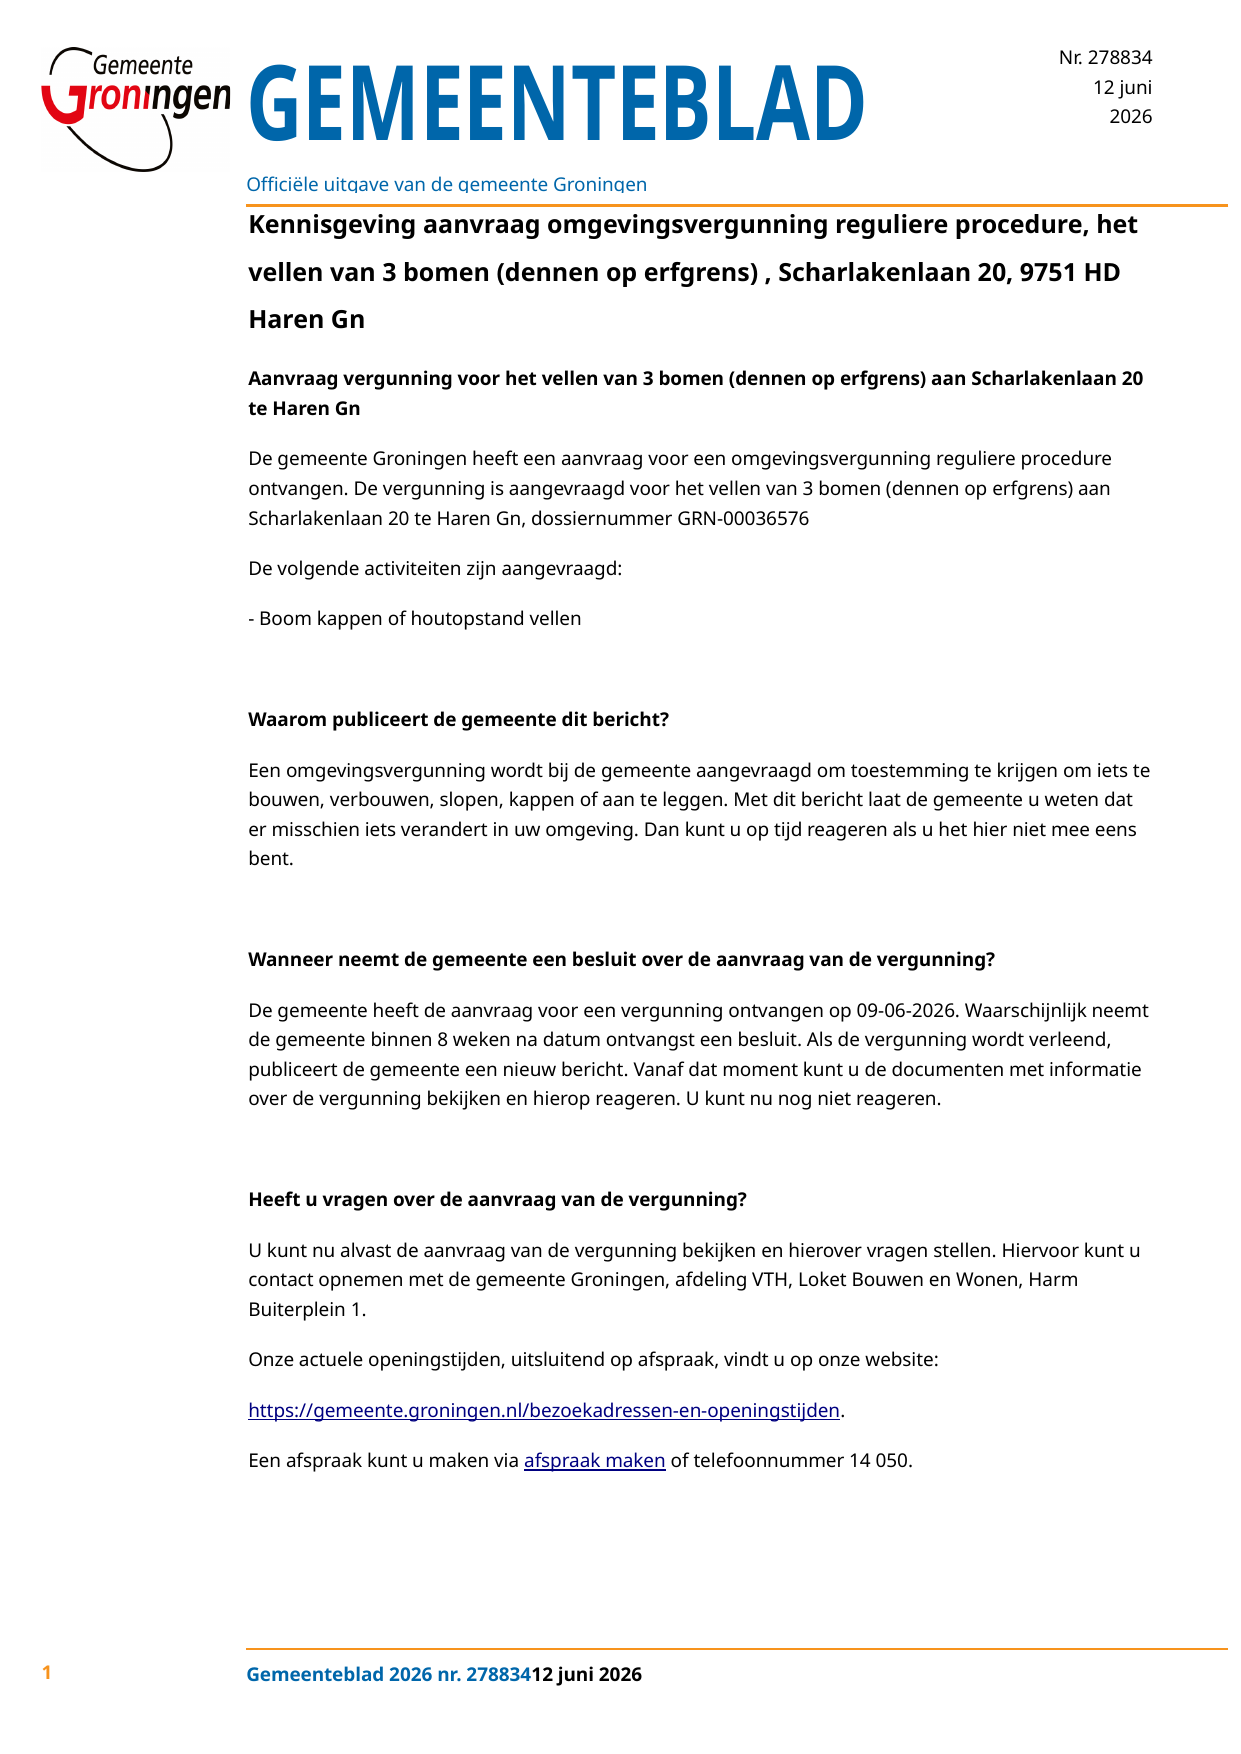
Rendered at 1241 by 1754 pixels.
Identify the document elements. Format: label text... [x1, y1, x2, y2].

text De volgende activiteiten zijn aangevraagd: [248, 555, 1152, 581]
text Een afspraak kunt u maken via afspraak maken of telefoonnummer 14 050. [248, 1447, 1152, 1473]
text Waarom publiceert de gemeente dit bericht? [248, 706, 1152, 732]
text Wanneer neemt de gemeente een besluit over de aanvraag van de vergunning? [248, 946, 1152, 972]
picture [41, 47, 231, 172]
text https://gemeente.groningen.nl/bezoekadressen-en-openingstijden. [248, 1397, 1152, 1422]
text De gemeente heeft de aanvraag voor een vergunning ontvangen op 09-06-2026. Waarschijnlijk neemt de gemeente binnen 8 weken na datum ontvangst een besluit. Als de vergunning wordt verleend, publiceert de gemeente een nieuw bericht. Vanaf dat moment kunt u de documenten met informatie over de vergunning bekijken en hierop reageren. U kunt nu nog niet reageren. [248, 997, 1152, 1111]
text Een omgevingsvergunning wordt bij de gemeente aangevraagd om toestemming te krijgen om iets te bouwen, verbouwen, slopen, kappen of aan te leggen. Met dit bericht laat de gemeente u weten dat er misschien iets verandert in uw omgeving. Dan kunt u op tijd reageren als u het hier niet mee eens bent. [248, 757, 1152, 871]
text Aanvraag vergunning voor het vellen van 3 bomen (dennen op erfgrens) aan Scharlakenlaan 20 te Haren Gn [248, 366, 1152, 421]
text Kennisgeving aanvraag omgevingsvergunning reguliere procedure, het vellen van 3 bomen (dennen op erfgrens) , Scharlakenlaan 20, 9751 HD Haren Gn [248, 207, 1152, 336]
text U kunt nu alvast de aanvraag van de vergunning bekijken en hierover vragen stellen. Hiervoor kunt u contact opnemen met de gemeente Groningen, afdeling VTH, Loket Bouwen en Wonen, Harm Buiterplein 1. [248, 1237, 1152, 1322]
text Heeft u vragen over de aanvraag van de vergunning? [248, 1186, 1152, 1212]
text Onze actuele openingstijden, uitsluitend op afspraak, vindt u op onze website: [248, 1346, 1152, 1372]
text De gemeente Groningen heeft een aanvraag voor een omgevingsvergunning reguliere procedure ontvangen. De vergunning is aangevraagd voor het vellen van 3 bomen (dennen op erfgrens) aan Scharlakenlaan 20 te Haren Gn, dossiernummer GRN-00036576 [248, 446, 1152, 530]
text - Boom kappen of houtopstand vellen [248, 606, 1152, 631]
